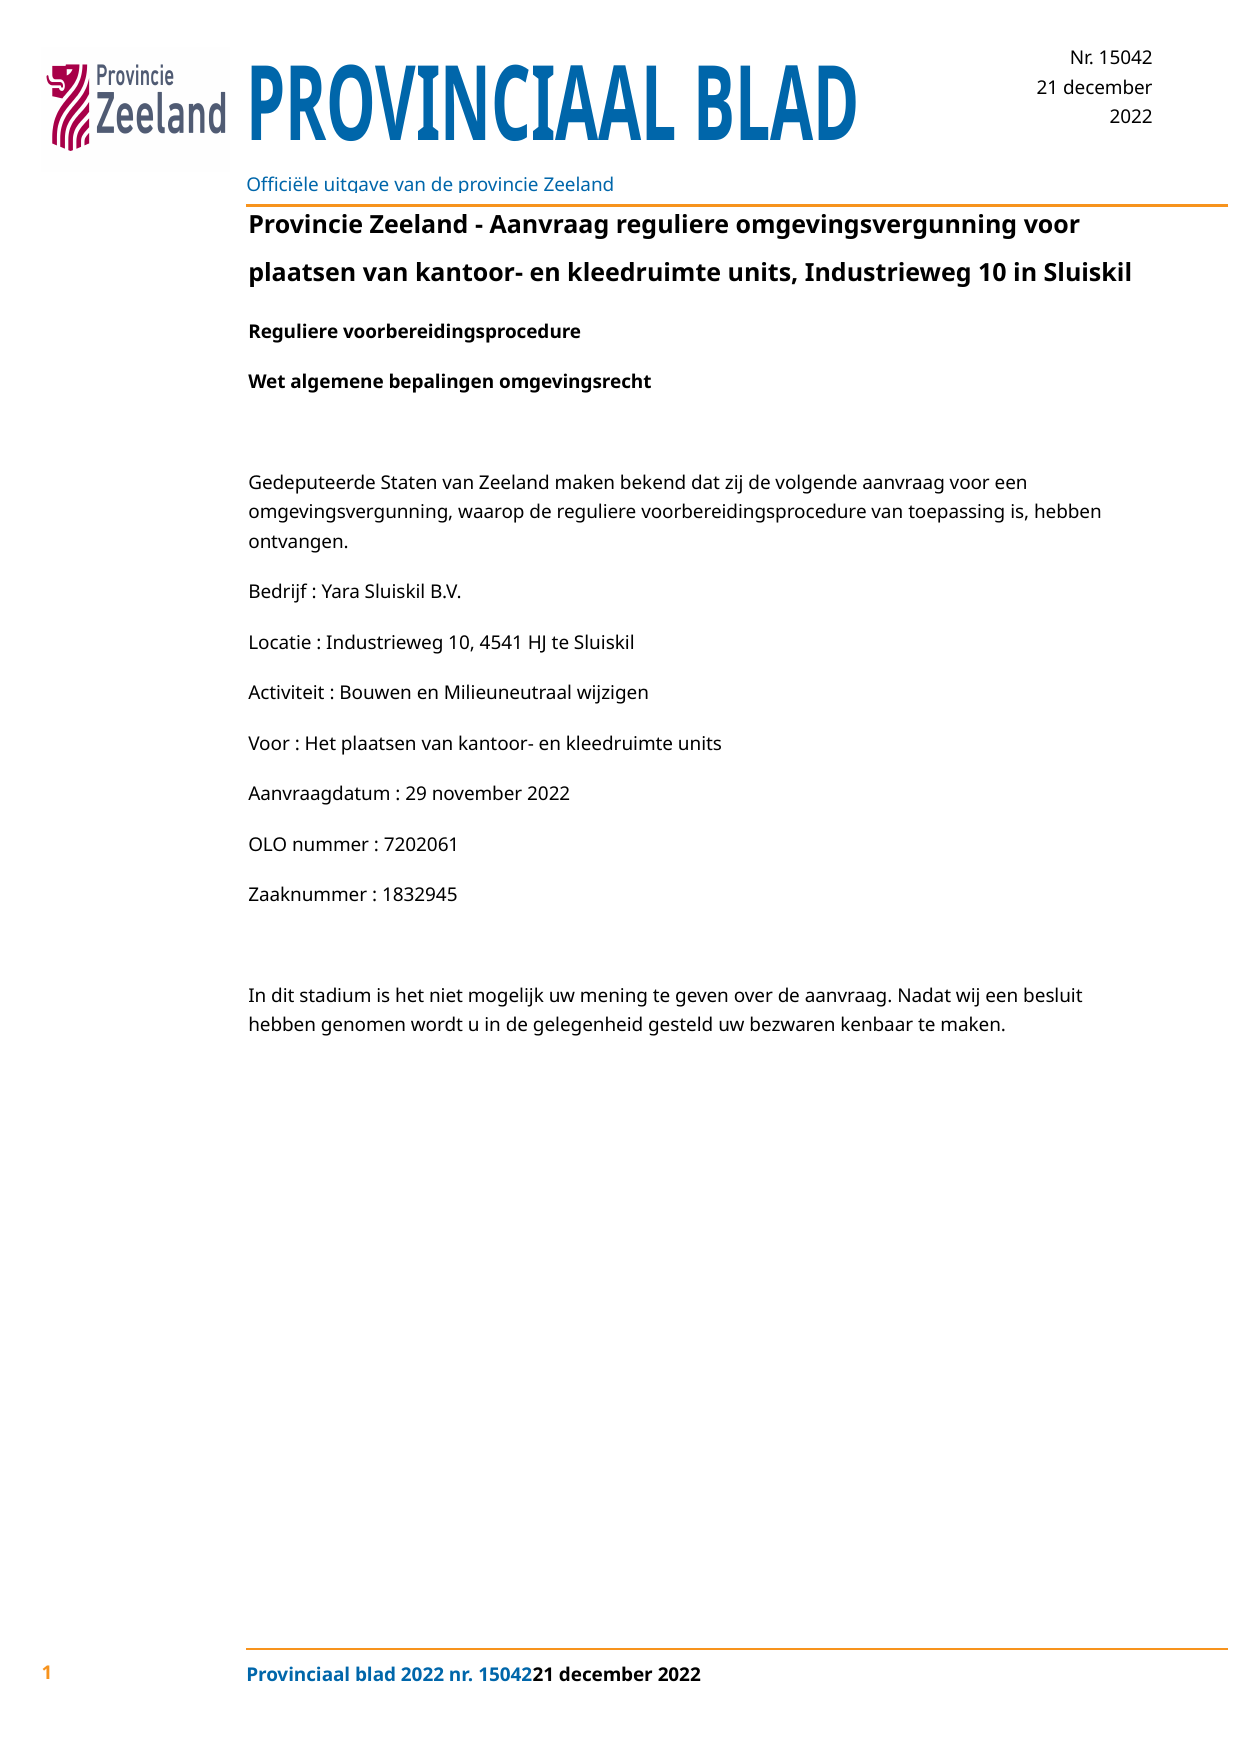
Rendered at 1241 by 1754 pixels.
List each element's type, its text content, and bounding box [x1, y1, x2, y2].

picture [41, 47, 231, 172]
text OLO nummer : 7202061 [248, 831, 1152, 857]
text Reguliere voorbereidingsprocedure [248, 318, 1152, 344]
text Gedeputeerde Staten van Zeeland maken bekend dat zij de volgende aanvraag voor een omgevingsvergunning, waarop de reguliere voorbereidingsprocedure van toepassing is, hebben ontvangen. [248, 469, 1152, 554]
text Aanvraagdatum : 29 november 2022 [248, 780, 1152, 806]
text Activiteit : Bouwen en Milieuneutraal wijzigen [248, 679, 1152, 705]
text Provincie Zeeland - Aanvraag reguliere omgevingsvergunning voor plaatsen van kantoor- en kleedruimte units, Industrieweg 10 in Sluiskil [248, 207, 1152, 288]
text Voor : Het plaatsen van kantoor- en kleedruimte units [248, 730, 1152, 756]
text Bedrijf : Yara Sluiskil B.V. [248, 579, 1152, 604]
text Zaaknummer : 1832945 [248, 881, 1152, 907]
text Wet algemene bepalingen omgevingsrecht [248, 368, 1152, 394]
text Locatie : Industrieweg 10, 4541 HJ te Sluiskil [248, 629, 1152, 655]
text In dit stadium is het niet mogelijk uw mening te geven over de aanvraag. Nadat wij een besluit hebben genomen wordt u in de gelegenheid gesteld uw bezwaren kenbaar te maken. [248, 982, 1152, 1037]
